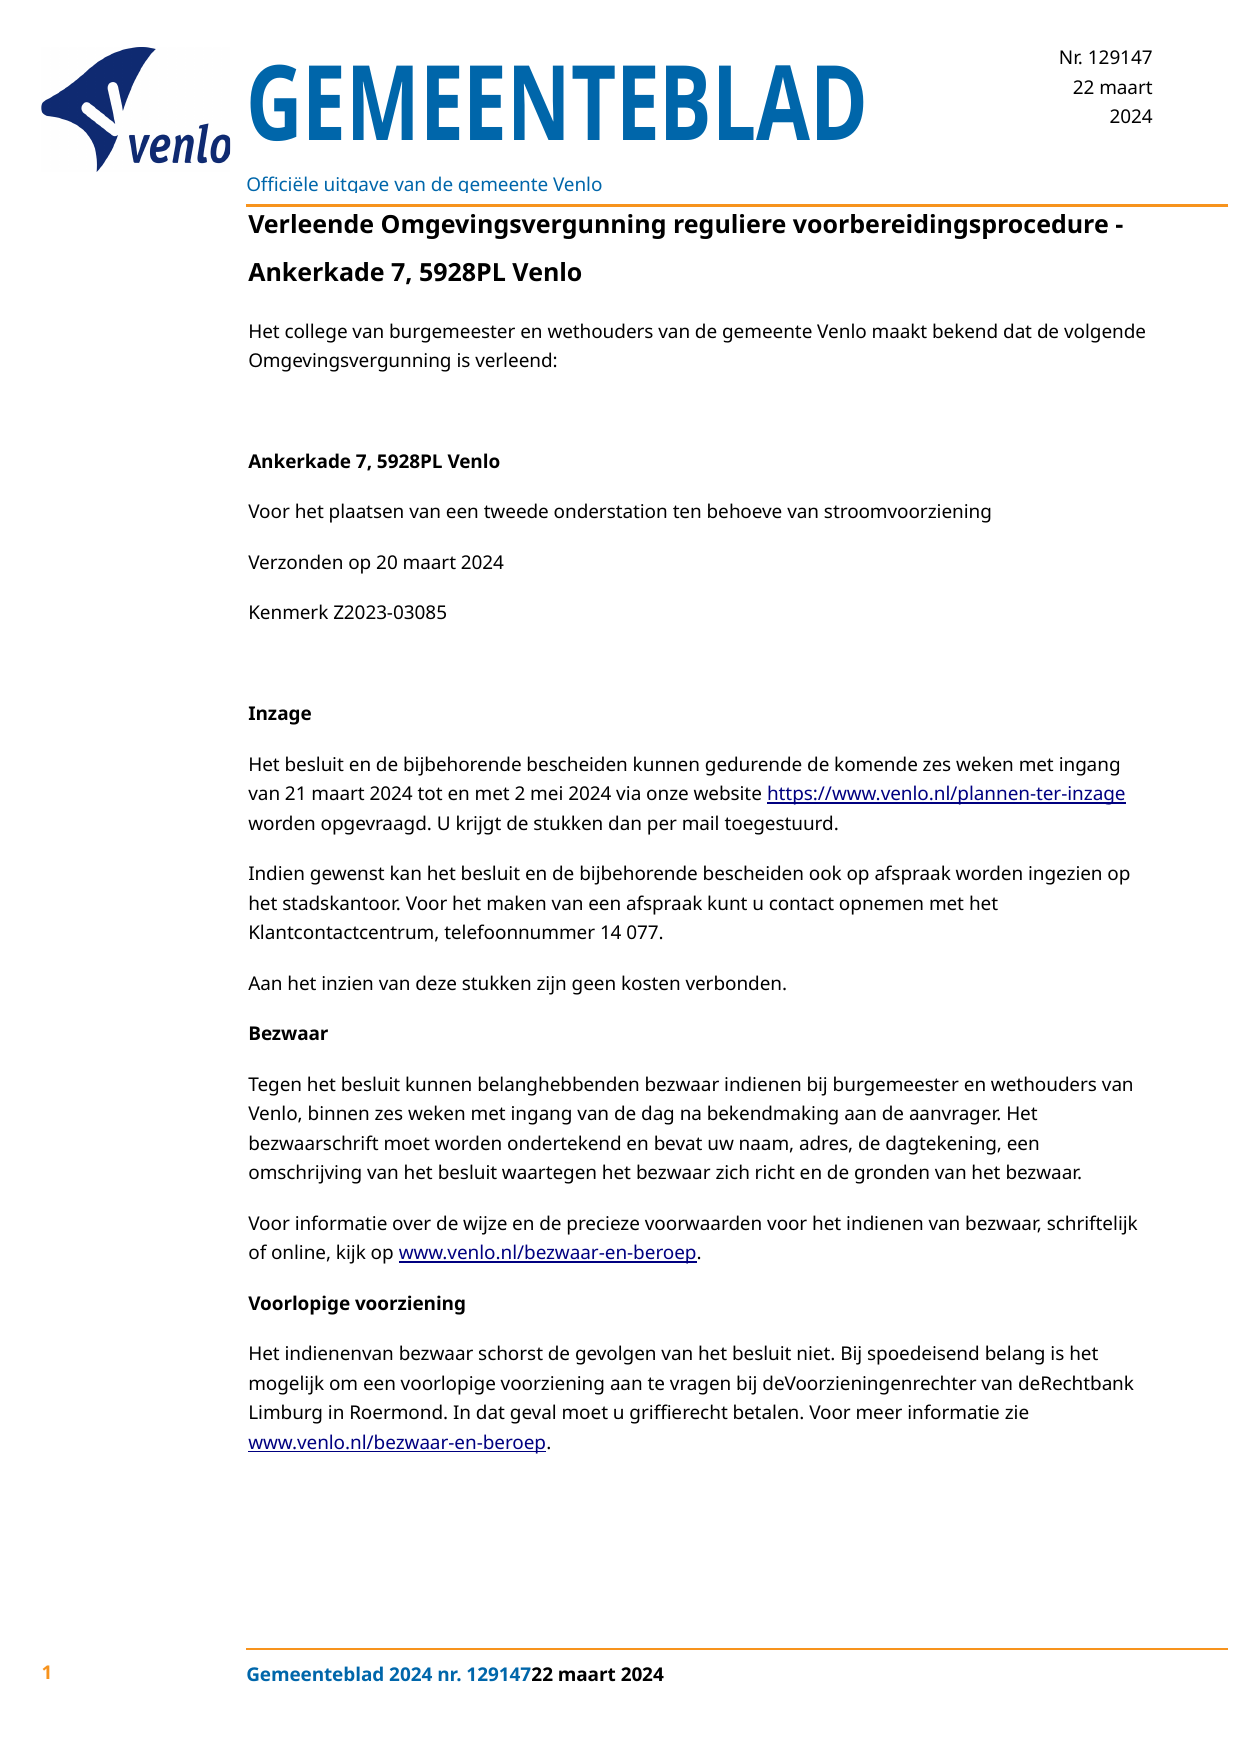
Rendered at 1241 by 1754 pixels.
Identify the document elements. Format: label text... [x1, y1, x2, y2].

text Tegen het besluit kunnen belanghebbenden bezwaar indienen bij burgemeester en wethouders van Venlo, binnen zes weken met ingang van de dag na bekendmaking aan de aanvrager. Het bezwaarschrift moet worden ondertekend en bevat uw naam, adres, de dagtekening, een omschrijving van het besluit waartegen het bezwaar zich richt en de gronden van het bezwaar. [248, 1071, 1152, 1185]
picture [41, 47, 231, 172]
text Bezwaar [248, 1020, 1152, 1046]
text Het college van burgemeester en wethouders van de gemeente Venlo maakt bekend dat de volgende Omgevingsvergunning is verleend: [248, 318, 1152, 373]
text Indien gewenst kan het besluit en de bijbehorende bescheiden ook op afspraak worden ingezien op het stadskantoor. Voor het maken van een afspraak kunt u contact opnemen met het Klantcontactcentrum, telefoonnummer 14 077. [248, 860, 1152, 945]
text Verzonden op 20 maart 2024 [248, 549, 1152, 575]
text Kenmerk Z2023-03085 [248, 599, 1152, 625]
text Ankerkade 7, 5928PL Venlo [248, 448, 1152, 474]
text Aan het inzien van deze stukken zijn geen kosten verbonden. [248, 970, 1152, 996]
text Voor het plaatsen van een tweede onderstation ten behoeve van stroomvoorziening [248, 499, 1152, 524]
text Het indienenvan bezwaar schorst de gevolgen van het besluit niet. Bij spoedeisend belang is het mogelijk om een voorlopige voorziening aan te vragen bij deVoorzieningenrechter van deRechtbank Limburg in Roermond. In dat geval moet u griffierecht betalen. Voor meer informatie zie www.venlo.nl/bezwaar-en-beroep. [248, 1340, 1152, 1455]
text Verleende Omgevingsvergunning reguliere voorbereidingsprocedure - Ankerkade 7, 5928PL Venlo [248, 207, 1152, 288]
text Inzage [248, 700, 1152, 726]
text Voorlopige voorziening [248, 1290, 1152, 1316]
text Het besluit en de bijbehorende bescheiden kunnen gedurende de komende zes weken met ingang van 21 maart 2024 tot en met 2 mei 2024 via onze website https://www.venlo.nl/plannen-ter-inzage worden opgevraagd. U krijgt de stukken dan per mail toegestuurd. [248, 751, 1152, 836]
text Voor informatie over de wijze en de precieze voorwaarden voor het indienen van bezwaar, schriftelijk of online, kijk op www.venlo.nl/bezwaar-en-beroep. [248, 1210, 1152, 1265]
